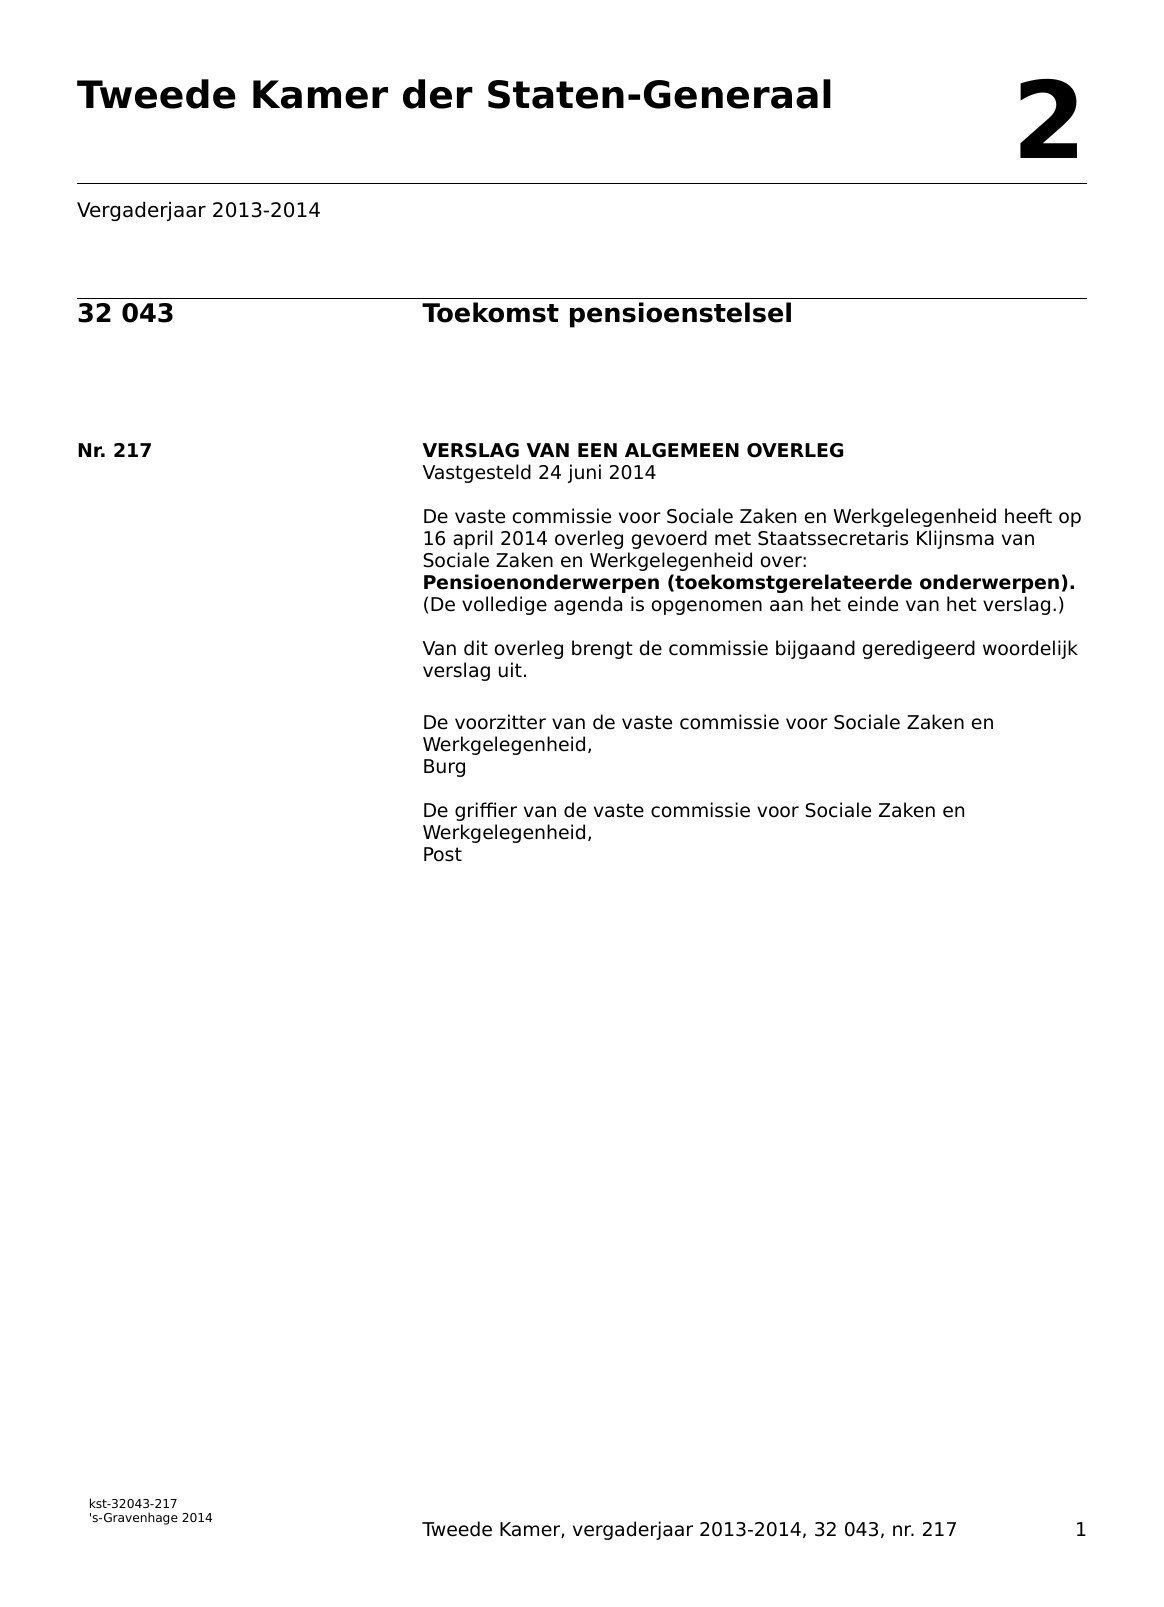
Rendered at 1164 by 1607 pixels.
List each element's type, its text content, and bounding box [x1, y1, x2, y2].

text De voorzitter van de vaste commissie voor Sociale Zaken en Werkgelegenheid, Burg [422, 712, 1087, 778]
text De vaste commissie voor Sociale Zaken en Werkgelegenheid heeft op 16 april 2014 overleg gevoerd met Staatssecretaris Klijnsma van Sociale Zaken en Werkgelegenheid over: [422, 506, 1087, 572]
text De griffier van de vaste commissie voor Sociale Zaken en Werkgelegenheid, Post [422, 800, 1087, 866]
text Pensioenonderwerpen (toekomstgerelateerde onderwerpen). [422, 572, 1087, 594]
text kst-32043-217 [88, 1497, 323, 1511]
subtitle Nr. 217 VERSLAG VAN EEN ALGEMEEN OVERLEG [77, 440, 1087, 462]
table_cell Vergaderjaar 2013-2014 [77, 184, 1087, 298]
text Vastgesteld 24 juni 2014 [422, 462, 1087, 484]
text (De volledige agenda is opgenomen aan het einde van het verslag.) [422, 594, 1087, 616]
text Van dit overleg brengt de commissie bijgaand geredigeerd woordelijk verslag uit. [422, 638, 1087, 682]
subtitle 32 043 Toekomst pensioenstelsel [77, 299, 1087, 329]
table_header Tweede Kamer der Staten-Generaal [77, 59, 886, 183]
text 's-Gravenhage 2014 [88, 1511, 323, 1525]
table_header 2 [886, 59, 1087, 183]
